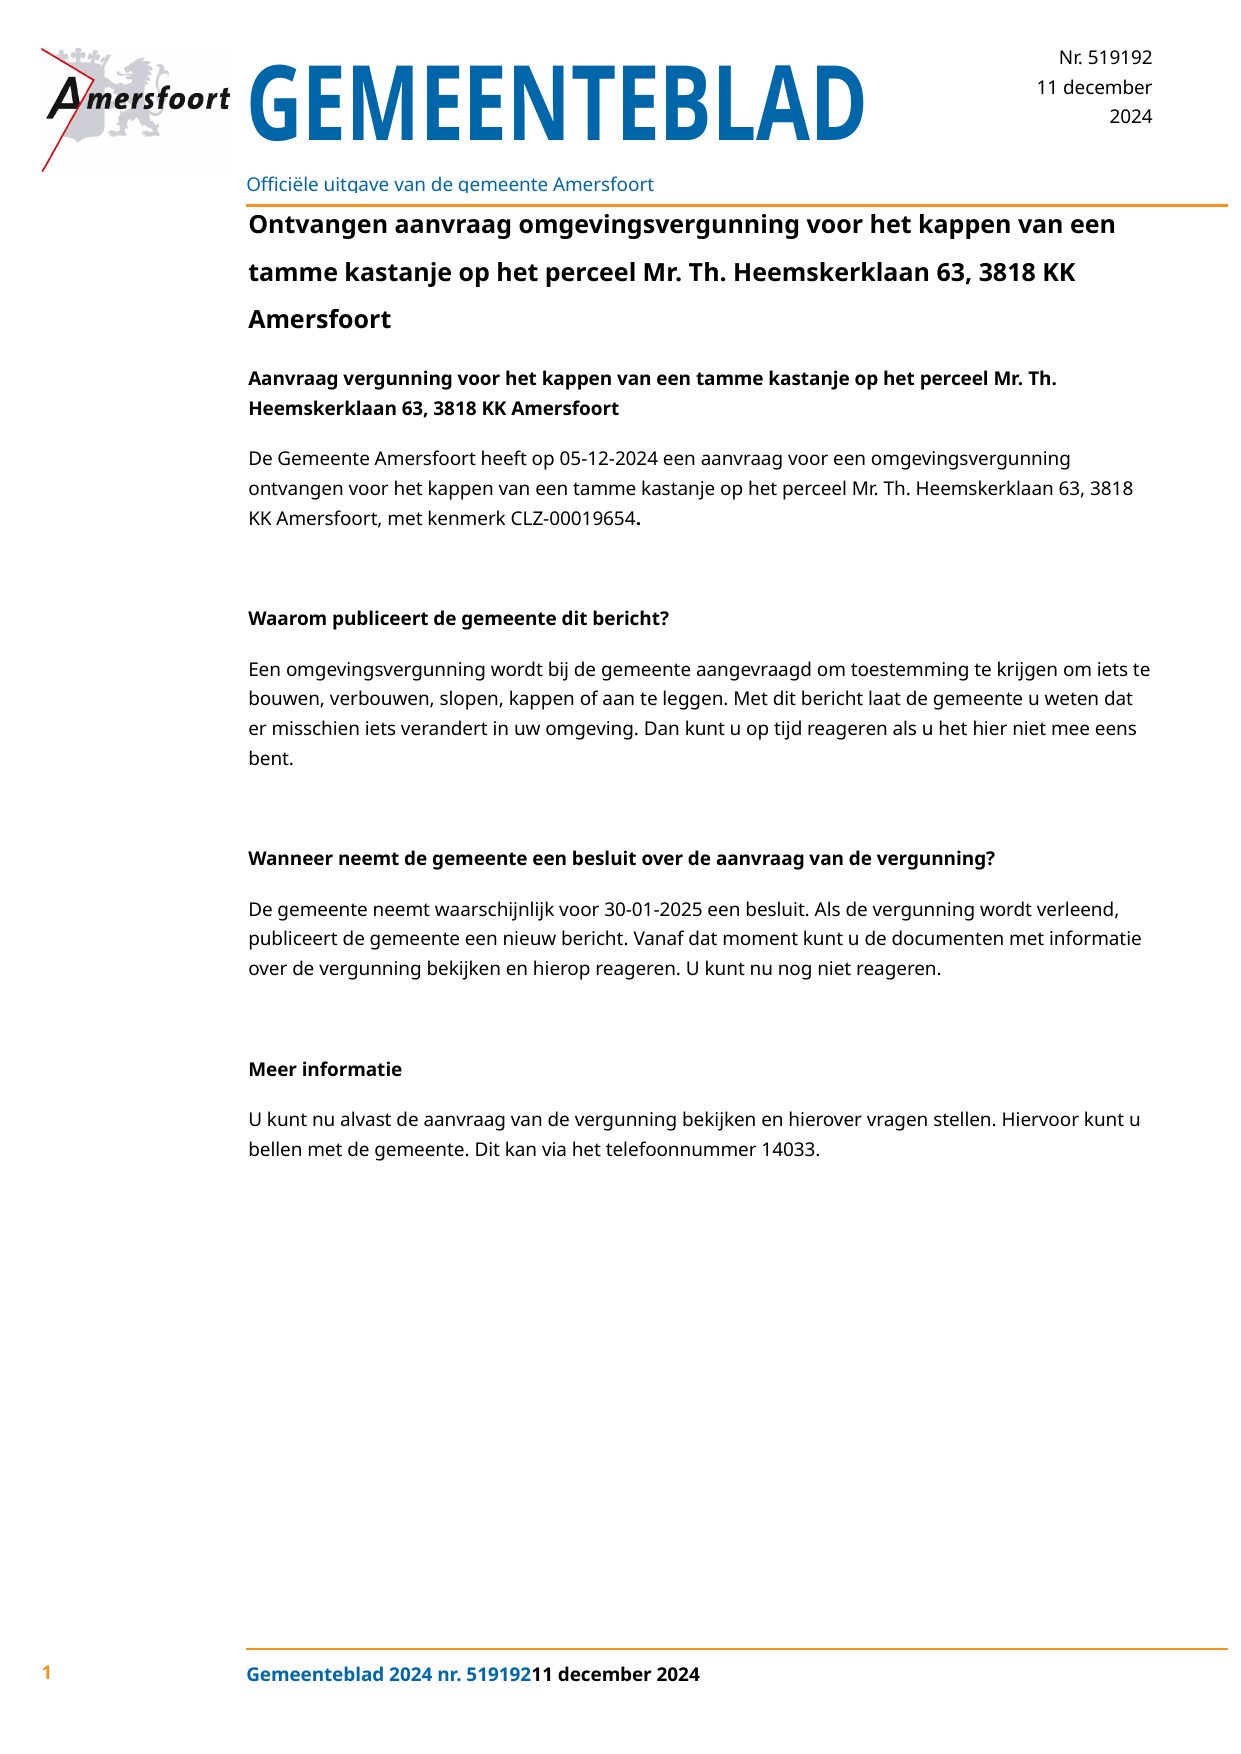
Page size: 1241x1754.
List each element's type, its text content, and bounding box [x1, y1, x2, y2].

text Ontvangen aanvraag omgevingsvergunning voor het kappen van een tamme kastanje op het perceel Mr. Th. Heemskerklaan 63, 3818 KK Amersfoort [248, 207, 1152, 336]
text De Gemeente Amersfoort heeft op 05-12-2024 een aanvraag voor een omgevingsvergunning ontvangen voor het kappen van een tamme kastanje op het perceel Mr. Th. Heemskerklaan 63, 3818 KK Amersfoort, met kenmerk CLZ-00019654. [248, 446, 1152, 530]
text Wanneer neemt de gemeente een besluit over de aanvraag van de vergunning? [248, 846, 1152, 871]
text De gemeente neemt waarschijnlijk voor 30-01-2025 een besluit. Als de vergunning wordt verleend, publiceert de gemeente een nieuw bericht. Vanaf dat moment kunt u de documenten met informatie over de vergunning bekijken en hierop reageren. U kunt nu nog niet reageren. [248, 896, 1152, 981]
text U kunt nu alvast de aanvraag van de vergunning bekijken en hierover vragen stellen. Hiervoor kunt u bellen met de gemeente. Dit kan via het telefoonnummer 14033. [248, 1106, 1152, 1162]
text Meer informatie [248, 1056, 1152, 1082]
text Een omgevingsvergunning wordt bij de gemeente aangevraagd om toestemming te krijgen om iets te bouwen, verbouwen, slopen, kappen of aan te leggen. Met dit bericht laat de gemeente u weten dat er misschien iets verandert in uw omgeving. Dan kunt u op tijd reageren als u het hier niet mee eens bent. [248, 656, 1152, 770]
text Waarom publiceert de gemeente dit bericht? [248, 606, 1152, 631]
picture [41, 47, 231, 172]
text Aanvraag vergunning voor het kappen van een tamme kastanje op het perceel Mr. Th. Heemskerklaan 63, 3818 KK Amersfoort [248, 366, 1152, 421]
